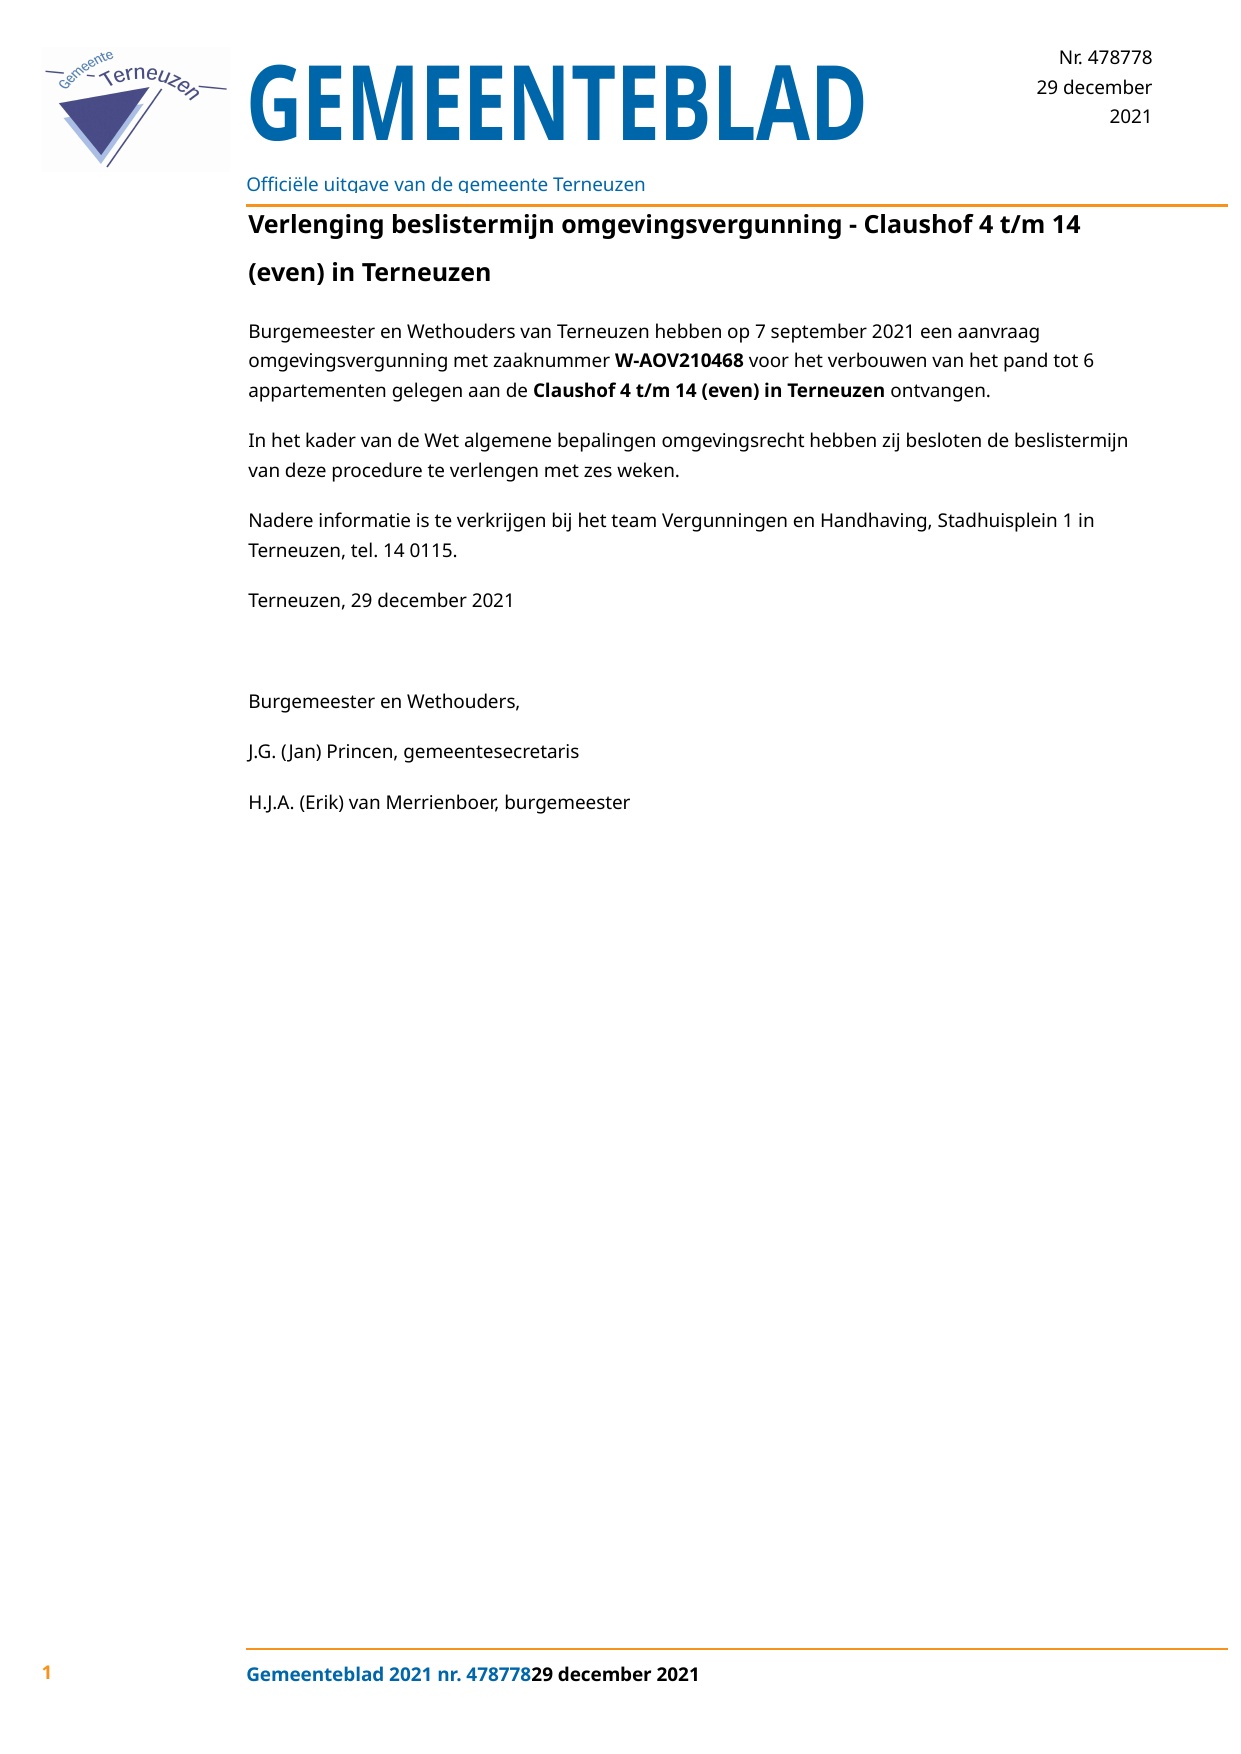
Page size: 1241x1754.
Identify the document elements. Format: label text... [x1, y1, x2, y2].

text Burgemeester en Wethouders, [248, 688, 1152, 714]
text Verlenging beslistermijn omgevingsvergunning - Claushof 4 t/m 14 (even) in Terneuzen [248, 207, 1152, 288]
picture [41, 47, 231, 172]
text J.G. (Jan) Princen, gemeentesecretaris [248, 739, 1152, 764]
text In het kader van de Wet algemene bepalingen omgevingsrecht hebben zij besloten de beslistermijn van deze procedure te verlengen met zes weken. [248, 427, 1152, 483]
text H.J.A. (Erik) van Merrienboer, burgemeester [248, 789, 1152, 815]
text Burgemeester en Wethouders van Terneuzen hebben op 7 september 2021 een aanvraag omgevingsvergunning met zaaknummer W-AOV210468 voor het verbouwen van het pand tot 6 appartementen gelegen aan de Claushof 4 t/m 14 (even) in Terneuzen ontvangen. [248, 318, 1152, 403]
text Nadere informatie is te verkrijgen bij het team Vergunningen en Handhaving, Stadhuisplein 1 in Terneuzen, tel. 14 0115. [248, 507, 1152, 563]
text Terneuzen, 29 december 2021 [248, 587, 1152, 613]
